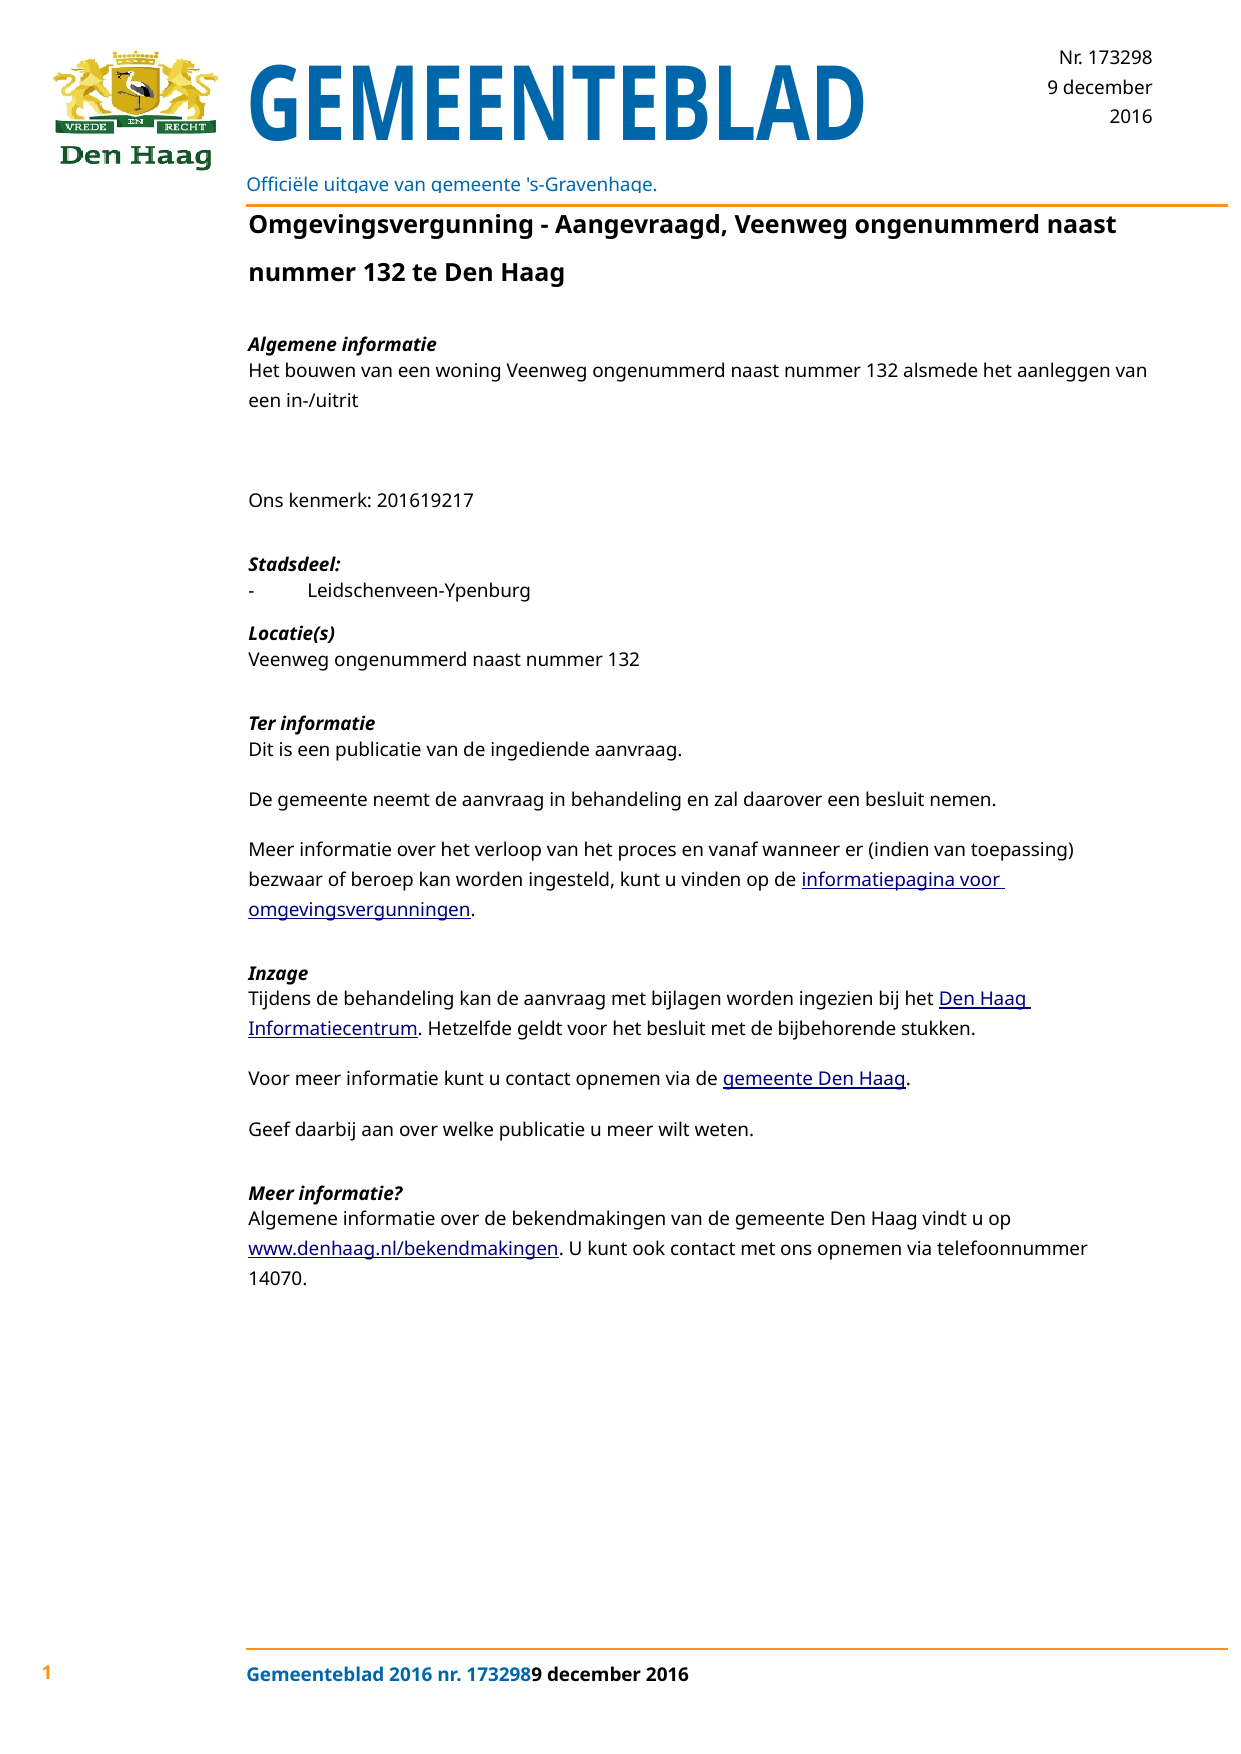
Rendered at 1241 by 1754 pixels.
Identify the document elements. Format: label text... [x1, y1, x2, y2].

text Locatie(s) [248, 620, 1152, 646]
text Meer informatie? [248, 1180, 1152, 1206]
text Tijdens de behandeling kan de aanvraag met bijlagen worden ingezien bij het Den Haag Informatiecentrum. Hetzelfde geldt voor het besluit met de bijbehorende stukken. [248, 986, 1152, 1041]
picture [41, 47, 231, 172]
text Ter informatie [248, 710, 1152, 736]
list Leidschenveen-Ypenburg [248, 577, 1152, 603]
text Dit is een publicatie van de ingediende aanvraag. [248, 736, 1152, 762]
text Het bouwen van een woning Veenweg ongenummerd naast nummer 132 alsmede het aanleggen van een in-/uitrit [248, 357, 1152, 412]
text Ons kenmerk: 201619217 [248, 488, 1152, 513]
text Algemene informatie [248, 331, 1152, 357]
text Geef daarbij aan over welke publicatie u meer wilt weten. [248, 1116, 1152, 1142]
text Algemene informatie over de bekendmakingen van de gemeente Den Haag vindt u op www.denhaag.nl/bekendmakingen. U kunt ook contact met ons opnemen via telefoonnummer 14070. [248, 1206, 1152, 1291]
text Omgevingsvergunning - Aangevraagd, Veenweg ongenummerd naast nummer 132 te Den Haag [248, 207, 1152, 288]
text Meer informatie over het verloop van het proces en vanaf wanneer er (indien van toepassing) bezwaar of beroep kan worden ingesteld, kunt u vinden op de informatiepagina voor omgevingsvergunningen. [248, 837, 1152, 922]
text Stadsdeel: [248, 552, 1152, 577]
text Voor meer informatie kunt u contact opnemen via de gemeente Den Haag. [248, 1066, 1152, 1091]
text De gemeente neemt de aanvraag in behandeling en zal daarover een besluit nemen. [248, 786, 1152, 812]
text Veenweg ongenummerd naast nummer 132 [248, 646, 1152, 672]
text Inzage [248, 960, 1152, 986]
